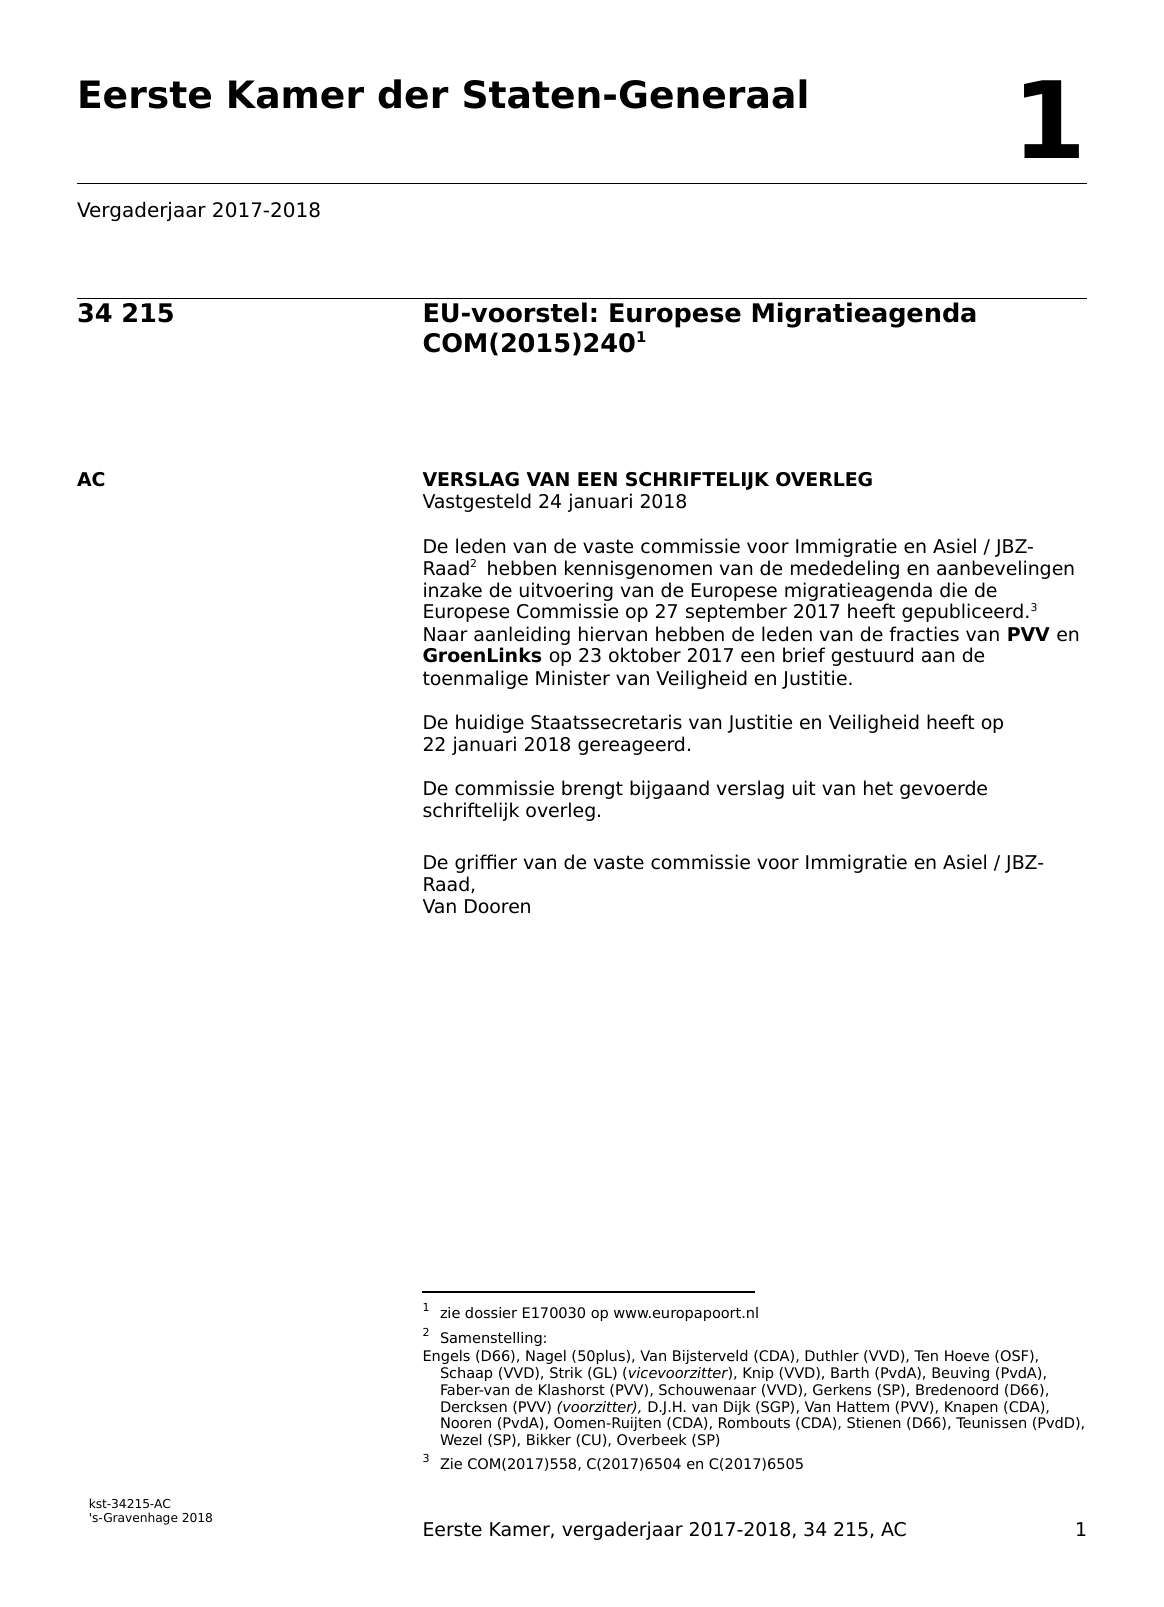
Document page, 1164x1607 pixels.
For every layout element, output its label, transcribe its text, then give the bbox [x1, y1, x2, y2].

text Zie COM(2017)558, C(2017)6504 en C(2017)6505 [422, 1452, 1087, 1474]
text Engels (D66), Nagel (50plus), Van Bijsterveld (CDA), Duthler (VVD), Ten Hoeve (OSF), Schaap (VVD), Strik (GL) (vicevoorzitter), Knip (VVD), Barth (PvdA), Beuving (PvdA), Faber-van de Klashorst (PVV), Schouwenaar (VVD), Gerkens (SP), Bredenoord (D66), Dercksen (PVV) (voorzitter), D.J.H. van Dijk (SGP), Van Hattem (PVV), Knapen (CDA), Nooren (PvdA), Oomen-Ruijten (CDA), Rombouts (CDA), Stienen (D66), Teunissen (PvdD), Wezel (SP), Bikker (CU), Overbeek (SP) [422, 1348, 1087, 1449]
text 's-Gravenhage 2018 [88, 1511, 323, 1525]
subtitle 34 215 EU-voorstel: Europese Migratieagenda COM(2015)240 [77, 299, 1087, 358]
table_cell Vergaderjaar 2017-2018 [77, 184, 1087, 298]
text Samenstelling: [422, 1326, 1087, 1348]
text Vastgesteld 24 januari 2018 [422, 491, 1087, 513]
table_header 1 [886, 59, 1087, 183]
text zie dossier E170030 op www.europapoort.nl [422, 1301, 1087, 1323]
table_header Eerste Kamer der Staten-Generaal [77, 59, 886, 183]
text De leden van de vaste commissie voor Immigratie en Asiel / JBZ-Raad hebben kennisgenomen van de mededeling en aanbevelingen inzake de uitvoering van de Europese migratieagenda die de Europese Commissie op 27 september 2017 heeft gepubliceerd. Naar aanleiding hiervan hebben de leden van de fracties van PVV en GroenLinks op 23 oktober 2017 een brief gestuurd aan de toenmalige Minister van Veiligheid en Justitie. [422, 536, 1087, 689]
text kst-34215-AC [88, 1497, 323, 1511]
text De griffier van de vaste commissie voor Immigratie en Asiel / JBZ-Raad, Van Dooren [422, 852, 1087, 918]
subtitle AC VERSLAG VAN EEN SCHRIFTELIJK OVERLEG [77, 469, 1087, 491]
text De huidige Staatssecretaris van Justitie en Veiligheid heeft op 22 januari 2018 gereageerd. [422, 712, 1087, 756]
text De commissie brengt bijgaand verslag uit van het gevoerde schriftelijk overleg. [422, 778, 1087, 822]
